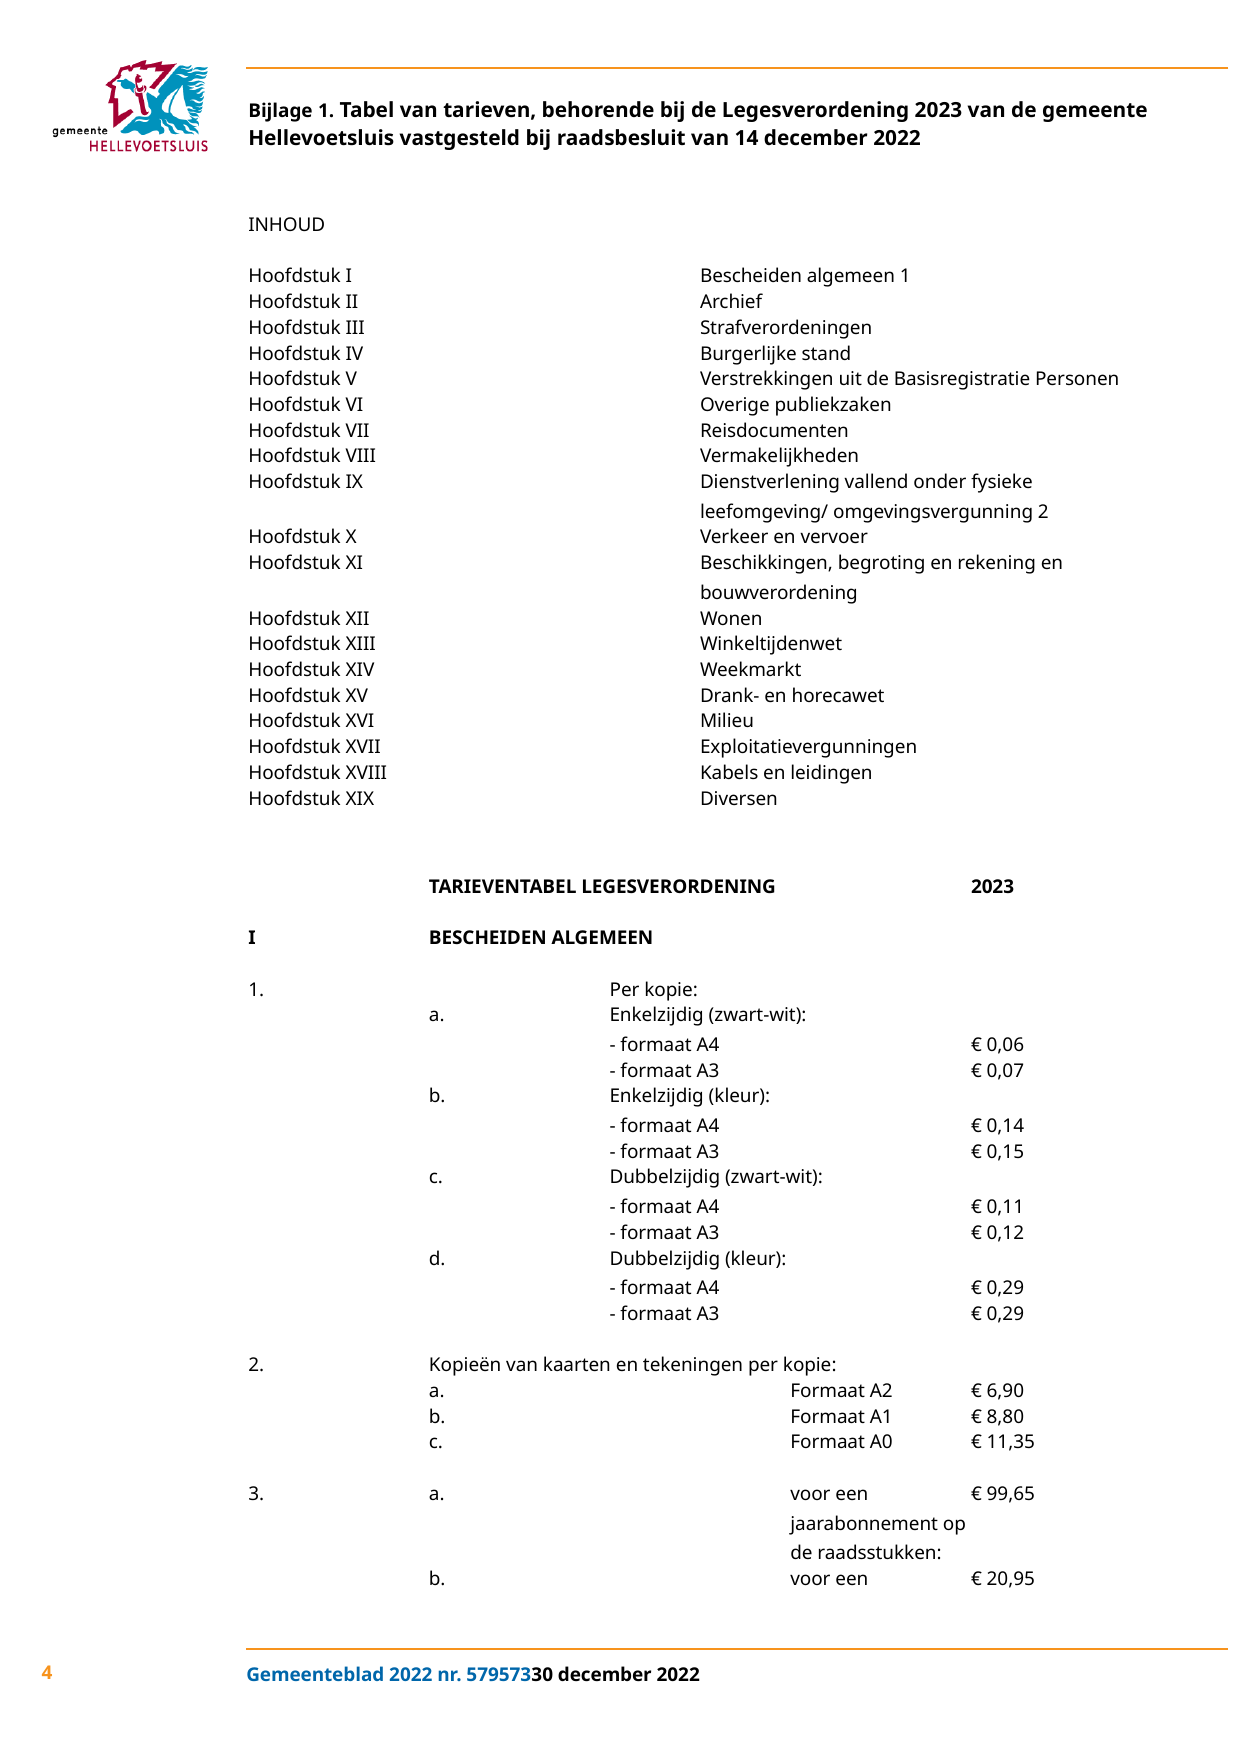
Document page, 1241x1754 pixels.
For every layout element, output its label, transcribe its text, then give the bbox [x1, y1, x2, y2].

table_cell a. [429, 1377, 790, 1403]
table_cell Bescheiden algemeen 1 [700, 263, 1152, 288]
table_cell € 0,12 [971, 1219, 1152, 1245]
table_cell [429, 899, 971, 924]
table_cell Hoofdstuk XIV [248, 656, 700, 682]
table_cell Diversen [700, 785, 1152, 811]
table_cell Hoofdstuk IX [248, 468, 700, 524]
table_cell Hoofdstuk X [248, 524, 700, 549]
table_cell Hoofdstuk VI [248, 391, 700, 417]
table_cell € 0,11 [971, 1164, 1152, 1219]
table_cell [248, 1429, 429, 1454]
table_cell [248, 1138, 429, 1164]
table_cell [248, 1002, 429, 1057]
table_cell Formaat A1 [790, 1403, 971, 1429]
table_cell [248, 1455, 429, 1480]
table_cell Formaat A2 [790, 1377, 971, 1403]
table_cell - formaat A3 [609, 1219, 971, 1245]
table_cell [248, 1245, 429, 1300]
table_cell Kopieën van kaarten en tekeningen per kopie: [429, 1352, 971, 1377]
table_cell Hoofdstuk XI [248, 549, 700, 605]
table_cell Vermakelijkheden [700, 443, 1152, 468]
table_cell € 20,95 [971, 1565, 1152, 1591]
table_cell [429, 1326, 609, 1352]
table_cell I [248, 925, 429, 950]
table_cell [248, 1565, 429, 1591]
table_header INHOUD [248, 211, 700, 237]
table_cell a. [429, 1480, 790, 1565]
table_cell [700, 237, 1152, 262]
table_cell [248, 1326, 429, 1352]
table_header [700, 211, 1152, 237]
table_cell Hoofdstuk XVIII [248, 759, 700, 785]
table_cell Enkelzijdig (zwart-wit): - formaat A4 [609, 1002, 971, 1057]
table_cell voor een [790, 1565, 971, 1591]
table_cell Hoofdstuk VII [248, 417, 700, 443]
table_cell BESCHEIDEN ALGEMEEN [429, 925, 971, 950]
table_cell Hoofdstuk I [248, 263, 700, 288]
table_cell c. [429, 1429, 790, 1454]
table_cell Exploitatievergunningen [700, 733, 1152, 759]
table_cell Burgerlijke stand [700, 340, 1152, 365]
table_cell [248, 1057, 429, 1083]
table_cell Dubbelzijdig (kleur): - formaat A4 [609, 1245, 971, 1300]
table_cell [248, 950, 429, 976]
table_cell Hoofdstuk XIX [248, 785, 700, 811]
table_cell Strafverordeningen [700, 314, 1152, 340]
table_cell Archief [700, 288, 1152, 314]
table_cell [971, 925, 1152, 950]
table_cell [429, 1057, 609, 1083]
table_cell [971, 1455, 1152, 1480]
table_cell € 0,15 [971, 1138, 1152, 1164]
table_cell [971, 899, 1152, 924]
table_cell € 0,14 [971, 1083, 1152, 1138]
table_cell [248, 237, 700, 262]
table_cell [429, 950, 971, 976]
table_cell Kabels en leidingen [700, 759, 1152, 785]
table_cell [971, 1326, 1152, 1352]
table_cell Hoofdstuk III [248, 314, 700, 340]
table_cell [248, 1403, 429, 1429]
table_cell € 8,80 [971, 1403, 1152, 1429]
table_cell Hoofdstuk XIII [248, 630, 700, 656]
table_cell [429, 1138, 609, 1164]
table_cell [429, 1219, 609, 1245]
table_cell 2. [248, 1352, 429, 1377]
table_cell d. [429, 1245, 609, 1300]
table_cell Formaat A0 [790, 1429, 971, 1454]
table_cell b. [429, 1083, 609, 1138]
table_cell [971, 1352, 1152, 1377]
table_cell Hoofdstuk IV [248, 340, 700, 365]
table_cell b. [429, 1403, 790, 1429]
table_cell Overige publiekzaken [700, 391, 1152, 417]
picture [41, 47, 231, 172]
table_cell 1. [248, 976, 429, 1002]
table_cell € 11,35 [971, 1429, 1152, 1454]
table_cell € 0,29 [971, 1245, 1152, 1300]
table_cell € 99,65 [971, 1480, 1152, 1565]
table_cell [790, 1455, 971, 1480]
table_cell a. [429, 1002, 609, 1057]
table_cell Drank- en horecawet [700, 682, 1152, 708]
table_cell [429, 976, 609, 1002]
table_cell Hoofdstuk V [248, 365, 700, 391]
table_cell - formaat A3 [609, 1300, 971, 1326]
table_cell Weekmarkt [700, 656, 1152, 682]
table_cell Hoofdstuk VIII [248, 443, 700, 468]
table_header [248, 873, 429, 899]
table_cell [429, 1300, 609, 1326]
table_cell [248, 1377, 429, 1403]
table_cell Verkeer en vervoer [700, 524, 1152, 549]
table_cell Hoofdstuk XV [248, 682, 700, 708]
table_cell Verstrekkingen uit de Basisregistratie Personen [700, 365, 1152, 391]
text Bijlage 1. Tabel van tarieven, behorende bij de Legesverordening 2023 van de gemeente Hellevoetsluis vastgesteld bij raadsbesluit van 14 december 2022 [248, 95, 1152, 152]
table_header 2023 [971, 873, 1152, 899]
table_cell Hoofdstuk XVII [248, 733, 700, 759]
table_cell € 6,90 [971, 1377, 1152, 1403]
table_cell [971, 950, 1152, 976]
table_cell Per kopie: [609, 976, 971, 1002]
table_header TARIEVENTABEL LEGESVERORDENING [429, 873, 971, 899]
table_cell voor een jaarabonnement op de raadsstukken: [790, 1480, 971, 1565]
table_cell c. [429, 1164, 609, 1219]
table_cell [248, 899, 429, 924]
table_cell € 0,29 [971, 1300, 1152, 1326]
table_cell Dienstverlening vallend onder fysieke leefomgeving/ omgevingsvergunning 2 [700, 468, 1152, 524]
table_cell [248, 1300, 429, 1326]
table_cell Milieu [700, 708, 1152, 733]
table_cell [429, 1455, 790, 1480]
table_cell Beschikkingen, begroting en rekening en bouwverordening [700, 549, 1152, 605]
table_cell Wonen [700, 605, 1152, 630]
table_cell [248, 1219, 429, 1245]
table_cell - formaat A3 [609, 1057, 971, 1083]
table_cell Hoofdstuk II [248, 288, 700, 314]
table_cell [971, 976, 1152, 1002]
table_cell € 0,06 [971, 1002, 1152, 1057]
table_cell Dubbelzijdig (zwart-wit): - formaat A4 [609, 1164, 971, 1219]
table_cell € 0,07 [971, 1057, 1152, 1083]
table_cell Hoofdstuk XVI [248, 708, 700, 733]
table_cell 3. [248, 1480, 429, 1565]
table_cell - formaat A3 [609, 1138, 971, 1164]
table_cell b. [429, 1565, 790, 1591]
table_cell Enkelzijdig (kleur): - formaat A4 [609, 1083, 971, 1138]
table_cell [248, 1083, 429, 1138]
table_cell Reisdocumenten [700, 417, 1152, 443]
table_cell Hoofdstuk XII [248, 605, 700, 630]
table_cell [248, 1164, 429, 1219]
table_cell Winkeltijdenwet [700, 630, 1152, 656]
table_cell [609, 1326, 971, 1352]
